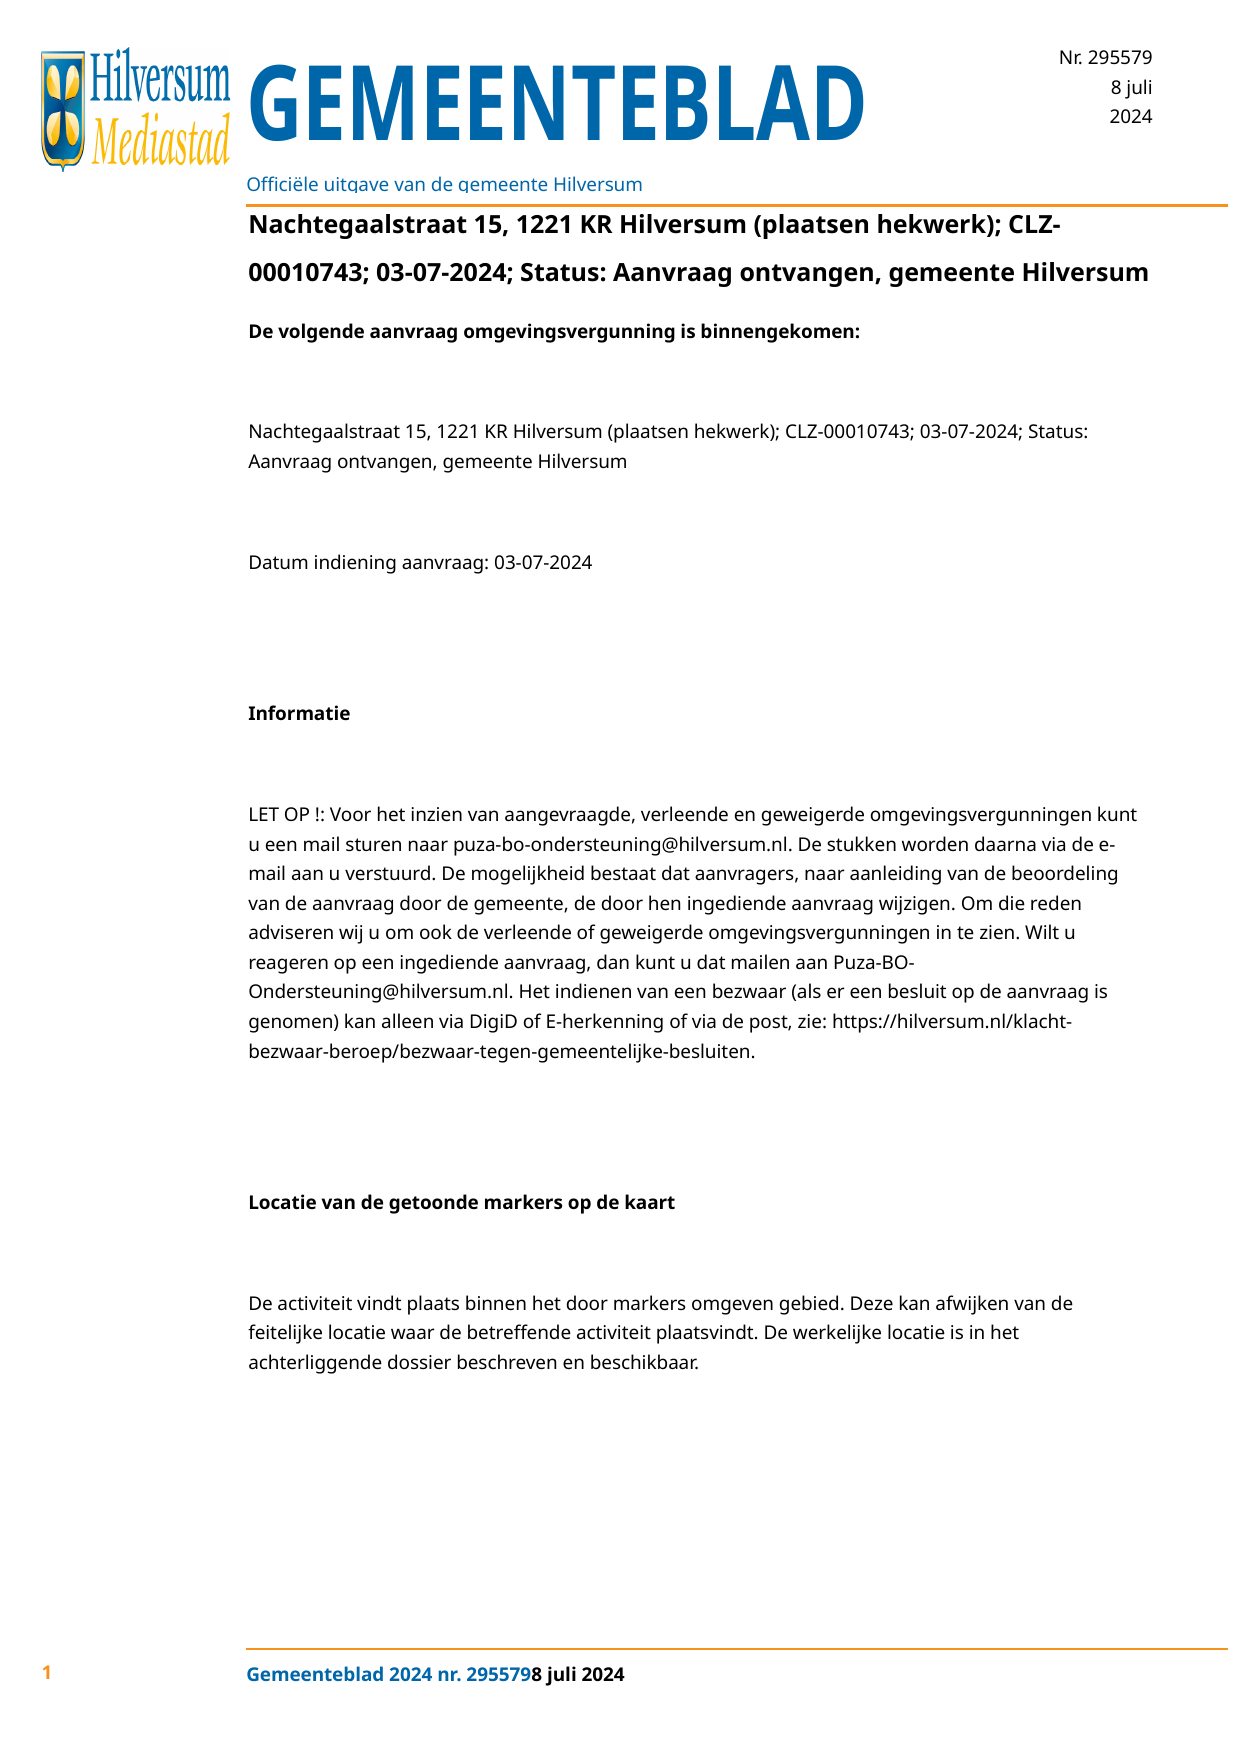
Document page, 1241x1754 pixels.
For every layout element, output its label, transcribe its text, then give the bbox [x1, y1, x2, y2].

text De volgende aanvraag omgevingsvergunning is binnengekomen: [248, 318, 1152, 344]
picture [41, 47, 231, 172]
text Informatie [248, 700, 1152, 726]
text LET OP !: Voor het inzien van aangevraagde, verleende en geweigerde omgevingsvergunningen kunt u een mail sturen naar puza-bo-ondersteuning@hilversum.nl. De stukken worden daarna via de e-mail aan u verstuurd. De mogelijkheid bestaat dat aanvragers, naar aanleiding van de beoordeling van de aanvraag door de gemeente, de door hen ingediende aanvraag wijzigen. Om die reden adviseren wij u om ook de verleende of geweigerde omgevingsvergunningen in te zien. Wilt u reageren op een ingediende aanvraag, dan kunt u dat mailen aan Puza-BO-Ondersteuning@hilversum.nl. Het indienen van een bezwaar (als er een besluit op de aanvraag is genomen) kan alleen via DigiD of E-herkenning of via de post, zie: https://hilversum.nl/klacht-bezwaar-beroep/bezwaar-tegen-gemeentelijke-besluiten. [248, 801, 1152, 1064]
text Nachtegaalstraat 15, 1221 KR Hilversum (plaatsen hekwerk); CLZ-00010743; 03-07-2024; Status: Aanvraag ontvangen, gemeente Hilversum [248, 207, 1152, 288]
text Nachtegaalstraat 15, 1221 KR Hilversum (plaatsen hekwerk); CLZ-00010743; 03-07-2024; Status: Aanvraag ontvangen, gemeente Hilversum [248, 419, 1152, 474]
text Locatie van de getoonde markers op de kaart [248, 1189, 1152, 1215]
text Datum indiening aanvraag: 03-07-2024 [248, 549, 1152, 575]
text De activiteit vindt plaats binnen het door markers omgeven gebied. Deze kan afwijken van de feitelijke locatie waar de betreffende activiteit plaatsvindt. De werkelijke locatie is in het achterliggende dossier beschreven en beschikbaar. [248, 1290, 1152, 1375]
